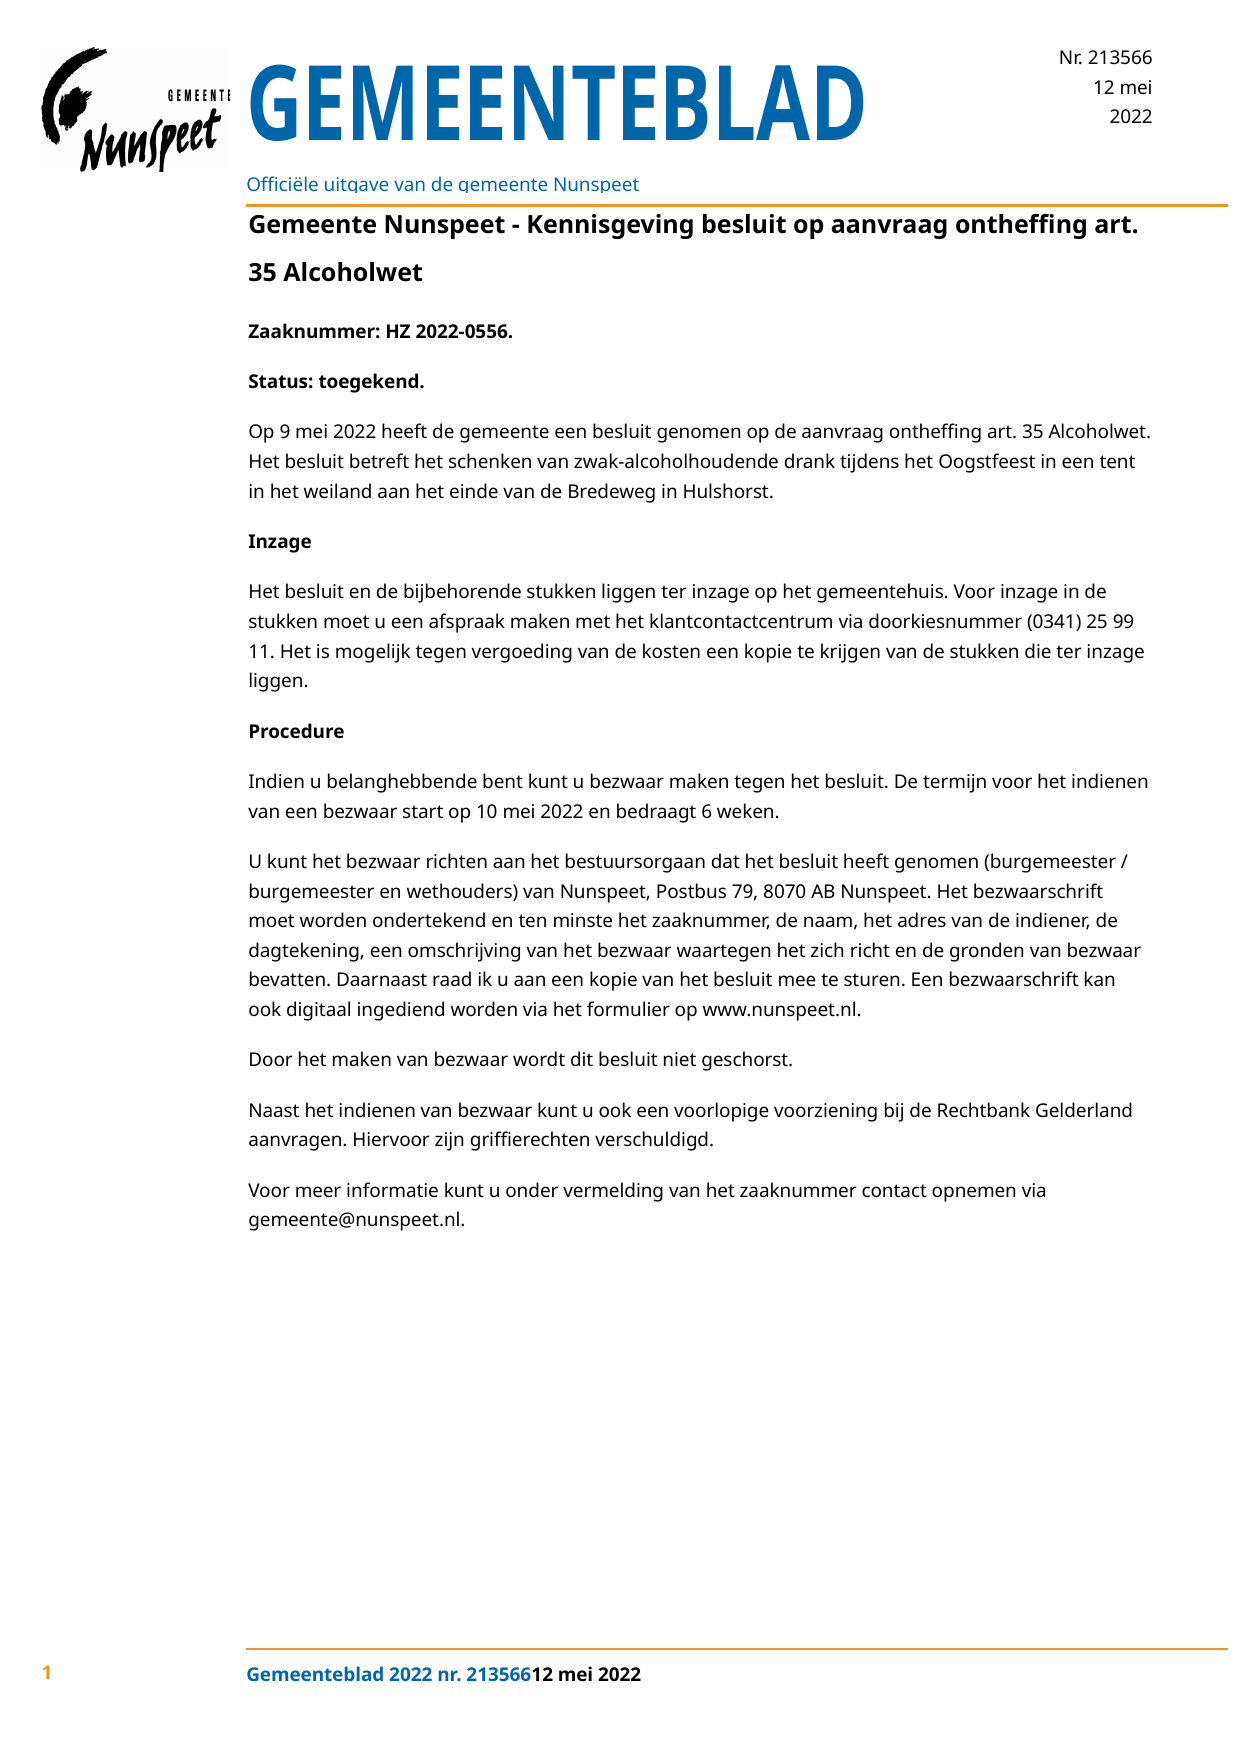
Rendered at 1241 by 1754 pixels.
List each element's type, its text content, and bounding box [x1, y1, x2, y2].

text U kunt het bezwaar richten aan het bestuursorgaan dat het besluit heeft genomen (burgemeester / burgemeester en wethouders) van Nunspeet, Postbus 79, 8070 AB Nunspeet. Het bezwaarschrift moet worden ondertekend en ten minste het zaaknummer, de naam, het adres van de indiener, de dagtekening, een omschrijving van het bezwaar waartegen het zich richt en de gronden van bezwaar bevatten. Daarnaast raad ik u aan een kopie van het besluit mee te sturen. Een bezwaarschrift kan ook digitaal ingediend worden via het formulier op www.nunspeet.nl. [248, 848, 1152, 1022]
text Voor meer informatie kunt u onder vermelding van het zaaknummer contact opnemen via gemeente@nunspeet.nl. [248, 1177, 1152, 1232]
text Door het maken van bezwaar wordt dit besluit niet geschorst. [248, 1047, 1152, 1072]
text Gemeente Nunspeet - Kennisgeving besluit op aanvraag ontheffing art. 35 Alcoholwet [248, 207, 1152, 288]
text Procedure [248, 718, 1152, 744]
picture [41, 47, 231, 172]
text Status: toegekend. [248, 368, 1152, 394]
text Indien u belanghebbende bent kunt u bezwaar maken tegen het besluit. De termijn voor het indienen van een bezwaar start op 10 mei 2022 en bedraagt 6 weken. [248, 768, 1152, 824]
text Op 9 mei 2022 heeft de gemeente een besluit genomen op de aanvraag ontheffing art. 35 Alcoholwet. Het besluit betreft het schenken van zwak-alcoholhoudende drank tijdens het Oogstfeest in een tent in het weiland aan het einde van de Bredeweg in Hulshorst. [248, 419, 1152, 504]
text Naast het indienen van bezwaar kunt u ook een voorlopige voorziening bij de Rechtbank Gelderland aanvragen. Hiervoor zijn griffierechten verschuldigd. [248, 1097, 1152, 1152]
text Inzage [248, 528, 1152, 554]
text Het besluit en de bijbehorende stukken liggen ter inzage op het gemeentehuis. Voor inzage in de stukken moet u een afspraak maken met het klantcontactcentrum via doorkiesnummer (0341) 25 99 11. Het is mogelijk tegen vergoeding van de kosten een kopie te krijgen van de stukken die ter inzage liggen. [248, 579, 1152, 693]
text Zaaknummer: HZ 2022-0556. [248, 318, 1152, 344]
